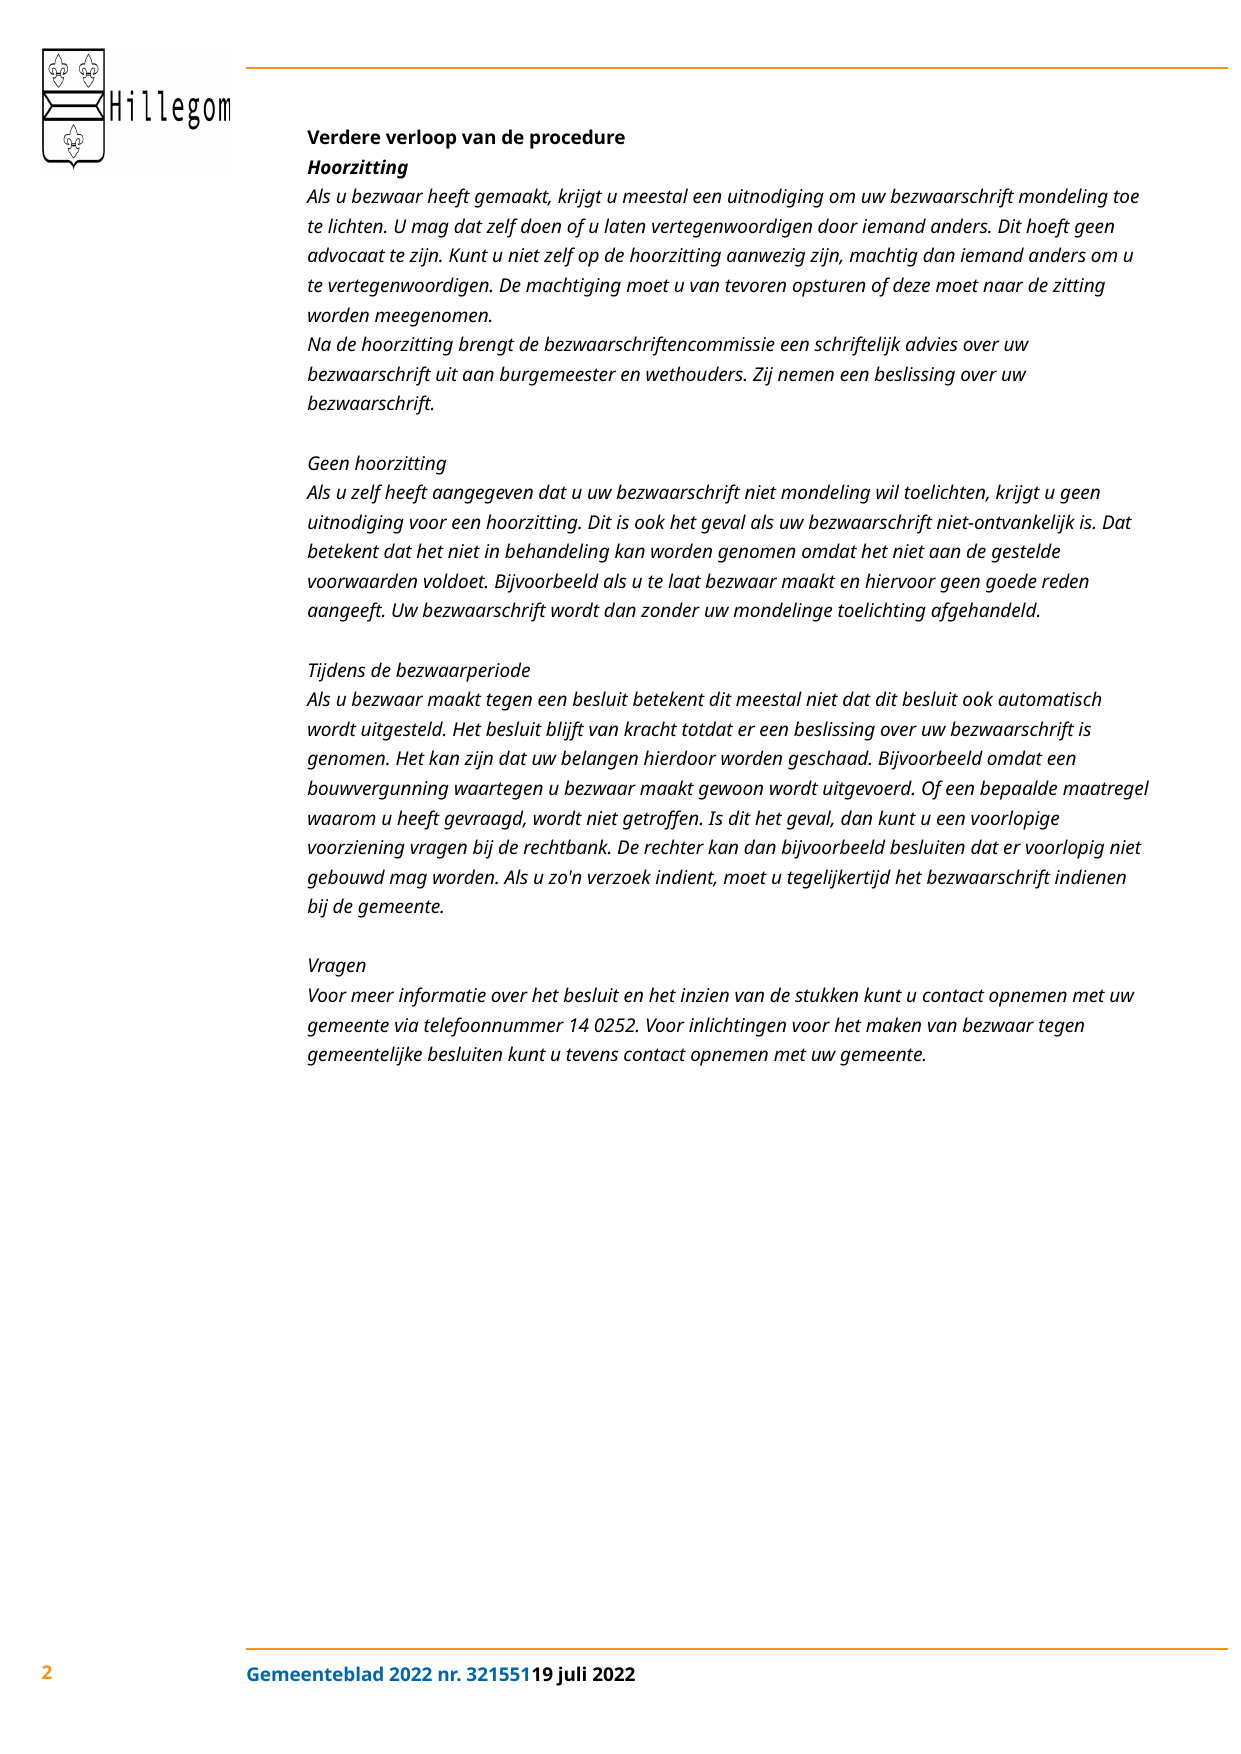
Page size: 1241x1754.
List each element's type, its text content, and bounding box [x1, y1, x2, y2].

list Als u bezwaar maakt tegen een besluit betekent dit meestal niet dat dit besluit ook automatisch wordt uitgesteld. Het besluit blijft van kracht totdat er een beslissing over uw bezwaarschrift is genomen. Het kan zijn dat uw belangen hierdoor worden geschaad. Bijvoorbeeld omdat een bouwvergunning waartegen u bezwaar maakt gewoon wordt uitgevoerd. Of een bepaalde maatregel waarom u heeft gevraagd, wordt niet getroffen. Is dit het geval, dan kunt u een voorlopige voorziening vragen bij de rechtbank. De rechter kan dan bijvoorbeeld besluiten dat er voorlopig niet gebouwd mag worden. Als u zo'n verzoek indient, moet u tegelijkertijd het bezwaarschrift indienen bij de gemeente. [248, 686, 1152, 919]
list Voor meer informatie over het besluit en het inzien van de stukken kunt u contact opnemen met uw gemeente via telefoonnummer 14 0252. Voor inlichtingen voor het maken van bezwaar tegen gemeentelijke besluiten kunt u tevens contact opnemen met uw gemeente. [248, 982, 1152, 1067]
list Hoorzitting [248, 154, 1152, 180]
list Vragen [248, 953, 1152, 978]
picture [41, 47, 231, 172]
list Verdere verloop van de procedure [248, 124, 1152, 150]
list Geen hoorzitting [248, 450, 1152, 476]
list Na de hoorzitting brengt de bezwaarschriftencommissie een schriftelijk advies over uw bezwaarschrift uit aan burgemeester en wethouders. Zij nemen een beslissing over uw bezwaarschrift. [248, 331, 1152, 416]
list Als u bezwaar heeft gemaakt, krijgt u meestal een uitnodiging om uw bezwaarschrift mondeling toe te lichten. U mag dat zelf doen of u laten vertegenwoordigen door iemand anders. Dit hoeft geen advocaat te zijn. Kunt u niet zelf op de hoorzitting aanwezig zijn, machtig dan iemand anders om u te vertegenwoordigen. De machtiging moet u van tevoren opsturen of deze moet naar de zitting worden meegenomen. [248, 183, 1152, 328]
list Als u zelf heeft aangegeven dat u uw bezwaarschrift niet mondeling wil toelichten, krijgt u geen uitnodiging voor een hoorzitting. Dit is ook het geval als uw bezwaarschrift niet-ontvankelijk is. Dat betekent dat het niet in behandeling kan worden genomen omdat het niet aan de gestelde voorwaarden voldoet. Bijvoorbeeld als u te laat bezwaar maakt en hiervoor geen goede reden aangeeft. Uw bezwaarschrift wordt dan zonder uw mondelinge toelichting afgehandeld. [248, 479, 1152, 623]
list Tijdens de bezwaarperiode [248, 657, 1152, 683]
